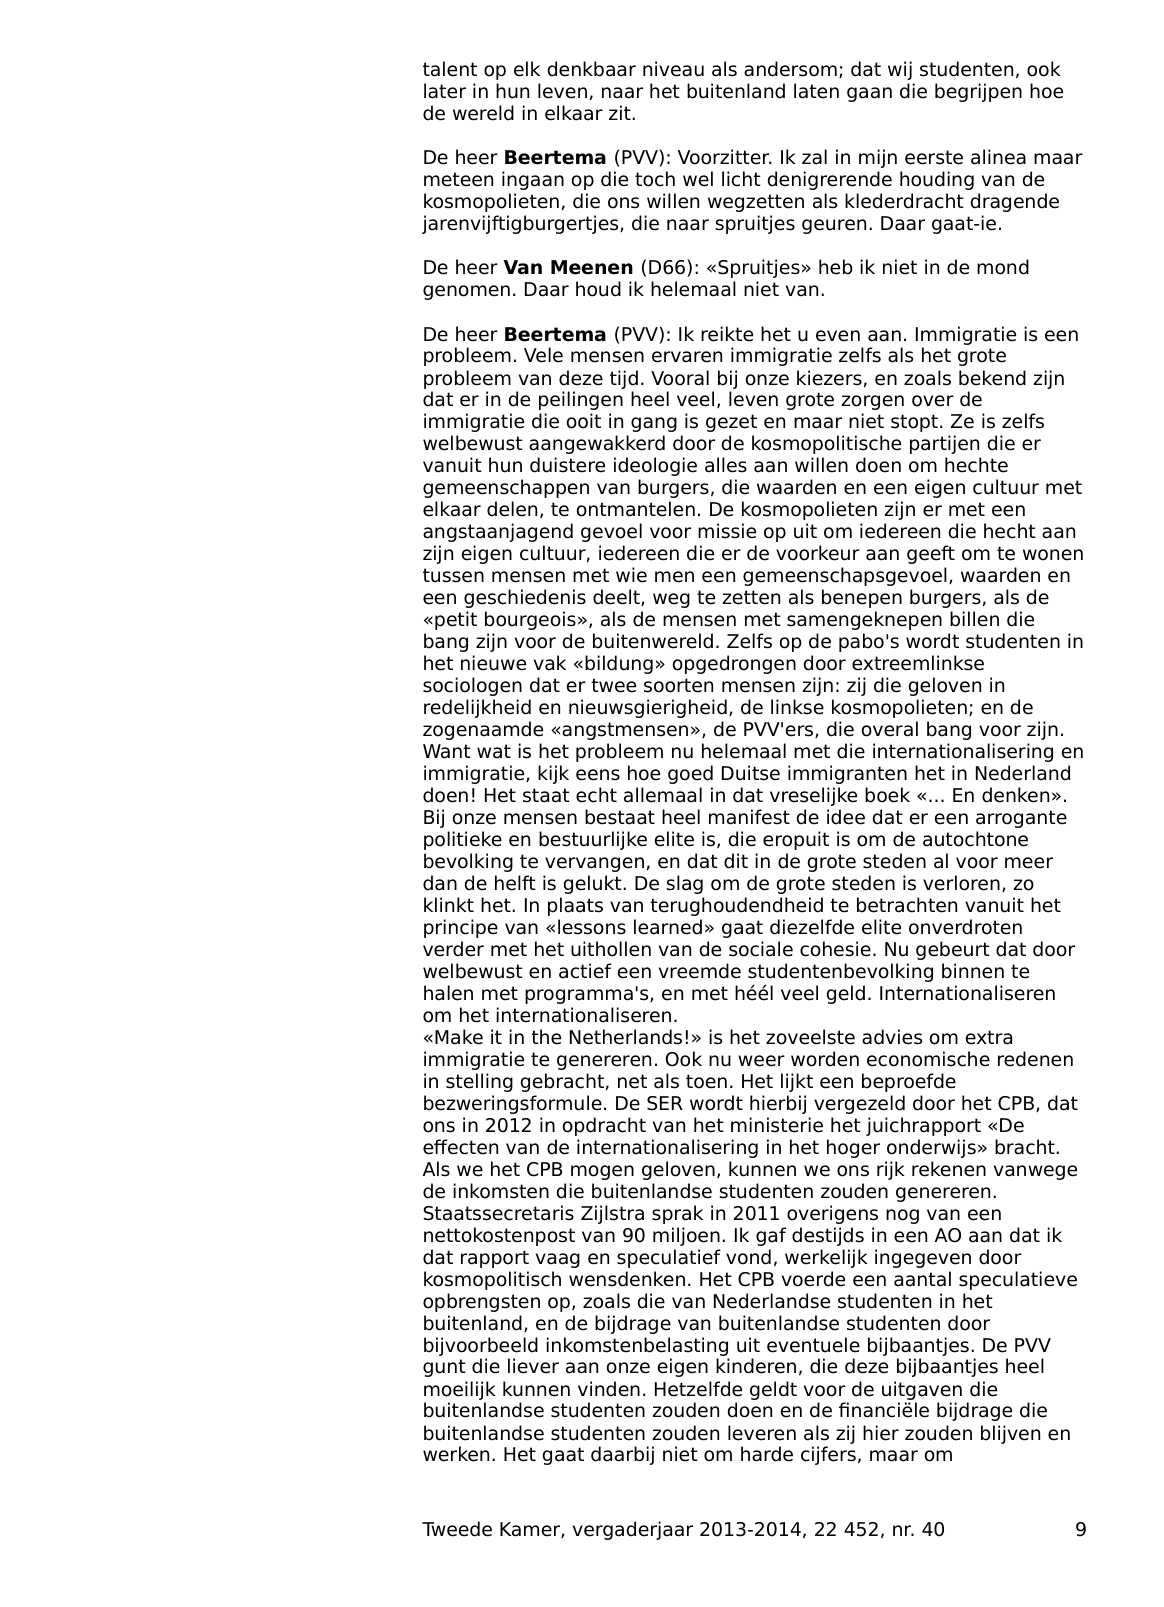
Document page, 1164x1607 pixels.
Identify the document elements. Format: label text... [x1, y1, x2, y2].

text De heer Beertema (PVV): Ik reikte het u even aan. Immigratie is een probleem. Vele mensen ervaren immigratie zelfs als het grote probleem van deze tijd. Vooral bij onze kiezers, en zoals bekend zijn dat er in de peilingen heel veel, leven grote zorgen over de immigratie die ooit in gang is gezet en maar niet stopt. Ze is zelfs welbewust aangewakkerd door de kosmopolitische partijen die er vanuit hun duistere ideologie alles aan willen doen om hechte gemeenschappen van burgers, die waarden en een eigen cultuur met elkaar delen, te ontmantelen. De kosmopolieten zijn er met een angstaanjagend gevoel voor missie op uit om iedereen die hecht aan zijn eigen cultuur, iedereen die er de voorkeur aan geeft om te wonen tussen mensen met wie men een gemeenschapsgevoel, waarden en een geschiedenis deelt, weg te zetten als benepen burgers, als de «petit bourgeois», als de mensen met samengeknepen billen die bang zijn voor de buitenwereld. Zelfs op de pabo's wordt studenten in het nieuwe vak «bildung» opgedrongen door extreemlinkse sociologen dat er twee soorten mensen zijn: zij die geloven in redelijkheid en nieuwsgierigheid, de linkse kosmopolieten; en de zogenaamde «angstmensen», de PVV'ers, die overal bang voor zijn. Want wat is het probleem nu helemaal met die internationalisering en immigratie, kijk eens hoe goed Duitse immigranten het in Nederland doen! Het staat echt allemaal in dat vreselijke boek «... En denken». Bij onze mensen bestaat heel manifest de idee dat er een arrogante politieke en bestuurlijke elite is, die eropuit is om de autochtone bevolking te vervangen, en dat dit in de grote steden al voor meer dan de helft is gelukt. De slag om de grote steden is verloren, zo klinkt het. In plaats van terughoudendheid te betrachten vanuit het principe van «lessons learned» gaat diezelfde elite onverdroten verder met het uithollen van de sociale cohesie. Nu gebeurt dat door welbewust en actief een vreemde studentenbevolking binnen te halen met programma's, en met héél veel geld. Internationaliseren om het internationaliseren. [422, 323, 1087, 1027]
text De heer Beertema (PVV): Voorzitter. Ik zal in mijn eerste alinea maar meteen ingaan op die toch wel licht denigrerende houding van de kosmopolieten, die ons willen wegzetten als klederdracht dragende jarenvijftigburgertjes, die naar spruitjes geuren. Daar gaat-ie. [422, 147, 1087, 235]
text De heer Van Meenen (D66): «Spruitjes» heb ik niet in de mond genomen. Daar houd ik helemaal niet van. [422, 257, 1087, 301]
text «Make it in the Netherlands!» is het zoveelste advies om extra immigratie te genereren. Ook nu weer worden economische redenen in stelling gebracht, net als toen. Het lijkt een beproefde bezweringsformule. De SER wordt hierbij vergezeld door het CPB, dat ons in 2012 in opdracht van het ministerie het juichrapport «De effecten van de internationalisering in het hoger onderwijs» bracht. Als we het CPB mogen geloven, kunnen we ons rijk rekenen vanwege de inkomsten die buitenlandse studenten zouden genereren. Staatssecretaris Zijlstra sprak in 2011 overigens nog van een nettokostenpost van 90 miljoen. Ik gaf destijds in een AO aan dat ik dat rapport vaag en speculatief vond, werkelijk ingegeven door kosmopolitisch wensdenken. Het CPB voerde een aantal speculatieve opbrengsten op, zoals die van Nederlandse studenten in het buitenland, en de bijdrage van buitenlandse studenten door bijvoorbeeld inkomstenbelasting uit eventuele bijbaantjes. De PVV gunt die liever aan onze eigen kinderen, die deze bijbaantjes heel moeilijk kunnen vinden. Hetzelfde geldt voor de uitgaven die buitenlandse studenten zouden doen en de financiële bijdrage die buitenlandse studenten zouden leveren als zij hier zouden blijven en werken. Het gaat daarbij niet om harde cijfers, maar om [422, 1027, 1087, 1466]
text talent op elk denkbaar niveau als andersom; dat wij studenten, ook later in hun leven, naar het buitenland laten gaan die begrijpen hoe de wereld in elkaar zit. [422, 59, 1087, 125]
